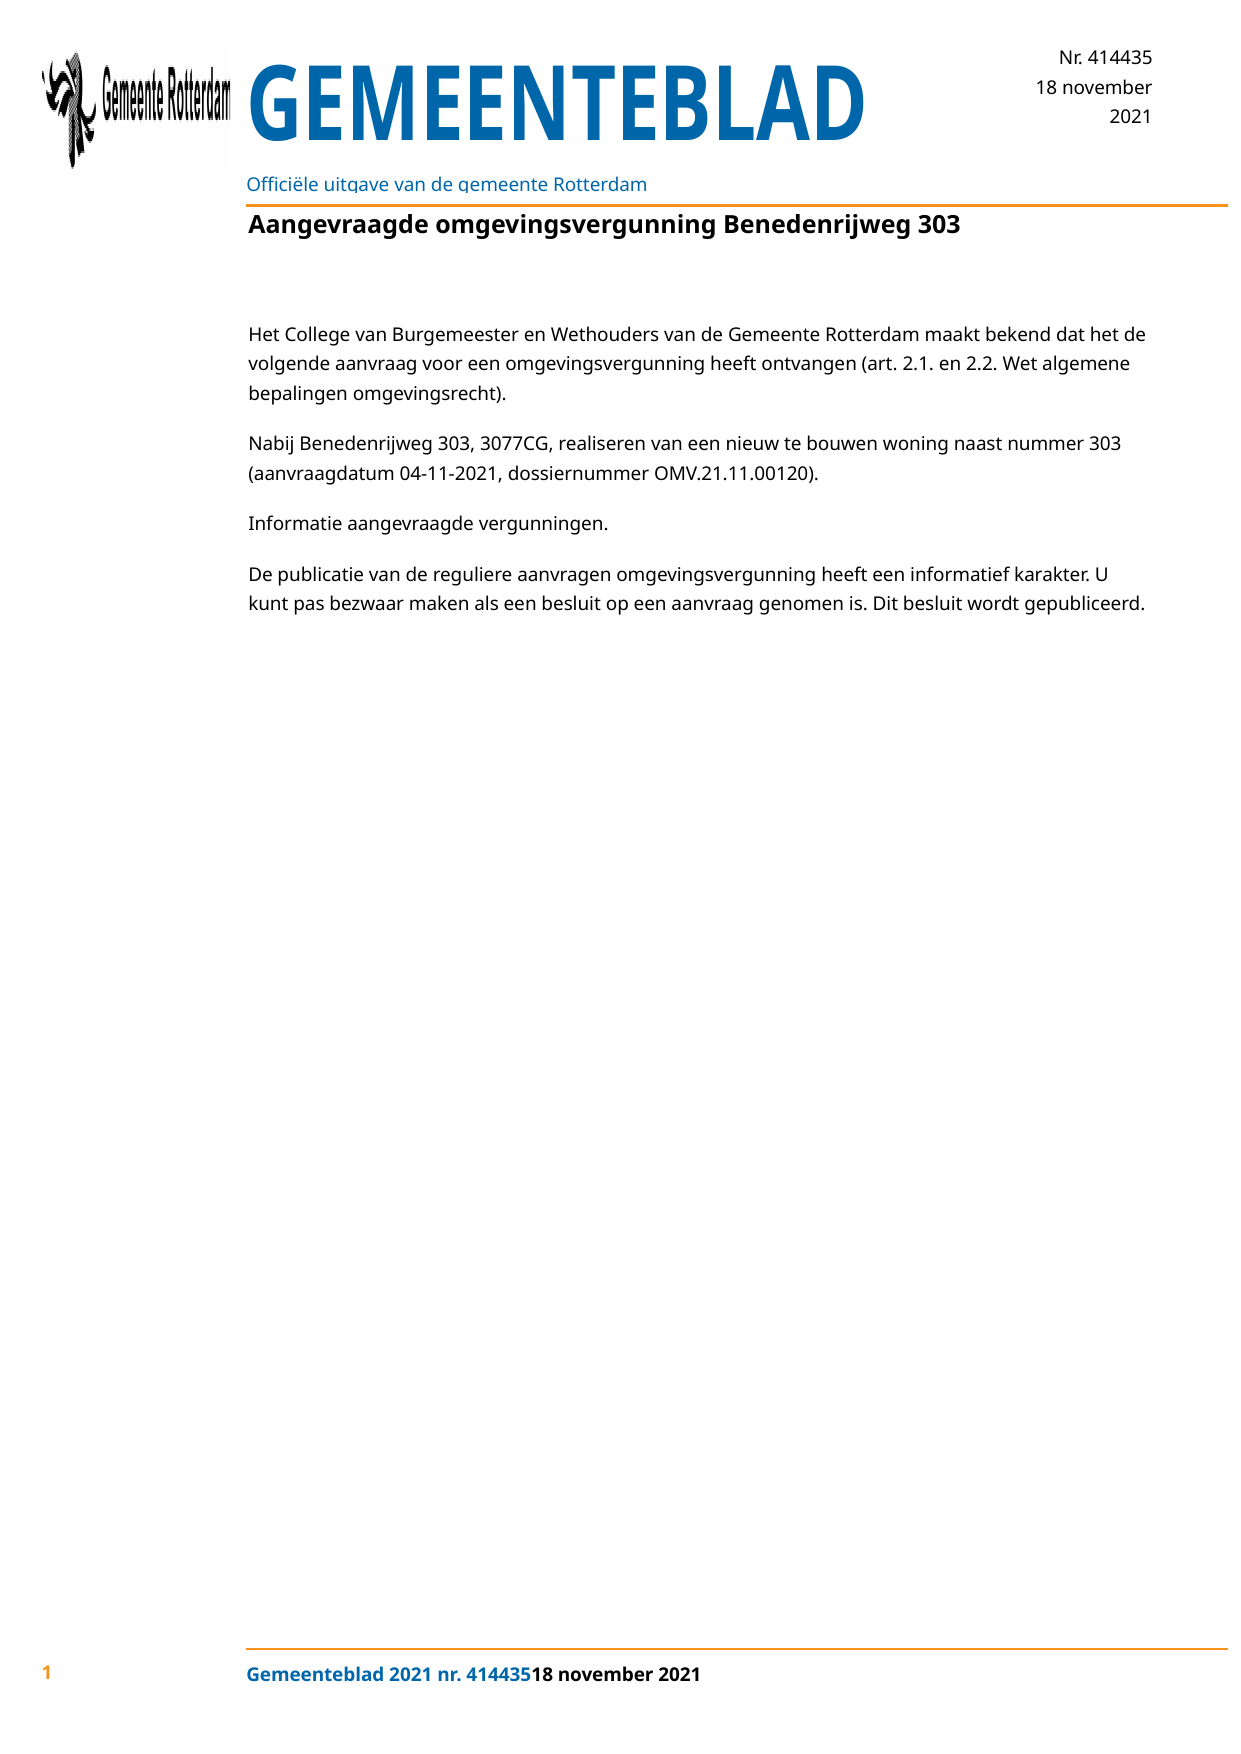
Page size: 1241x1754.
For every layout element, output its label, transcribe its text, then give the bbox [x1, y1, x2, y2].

text Het College van Burgemeester en Wethouders van de Gemeente Rotterdam maakt bekend dat het de volgende aanvraag voor een omgevingsvergunning heeft ontvangen (art. 2.1. en 2.2. Wet algemene bepalingen omgevingsrecht). [248, 321, 1152, 406]
picture [41, 47, 231, 172]
text Informatie aangevraagde vergunningen. [248, 510, 1152, 536]
text De publicatie van de reguliere aanvragen omgevingsvergunning heeft een informatief karakter. U kunt pas bezwaar maken als een besluit op een aanvraag genomen is. Dit besluit wordt gepubliceerd. [248, 561, 1152, 616]
text Aangevraagde omgevingsvergunning Benedenrijweg 303 [248, 207, 1152, 241]
text Nabij Benedenrijweg 303, 3077CG, realiseren van een nieuw te bouwen woning naast nummer 303 (aanvraagdatum 04-11-2021, dossiernummer OMV.21.11.00120). [248, 430, 1152, 486]
